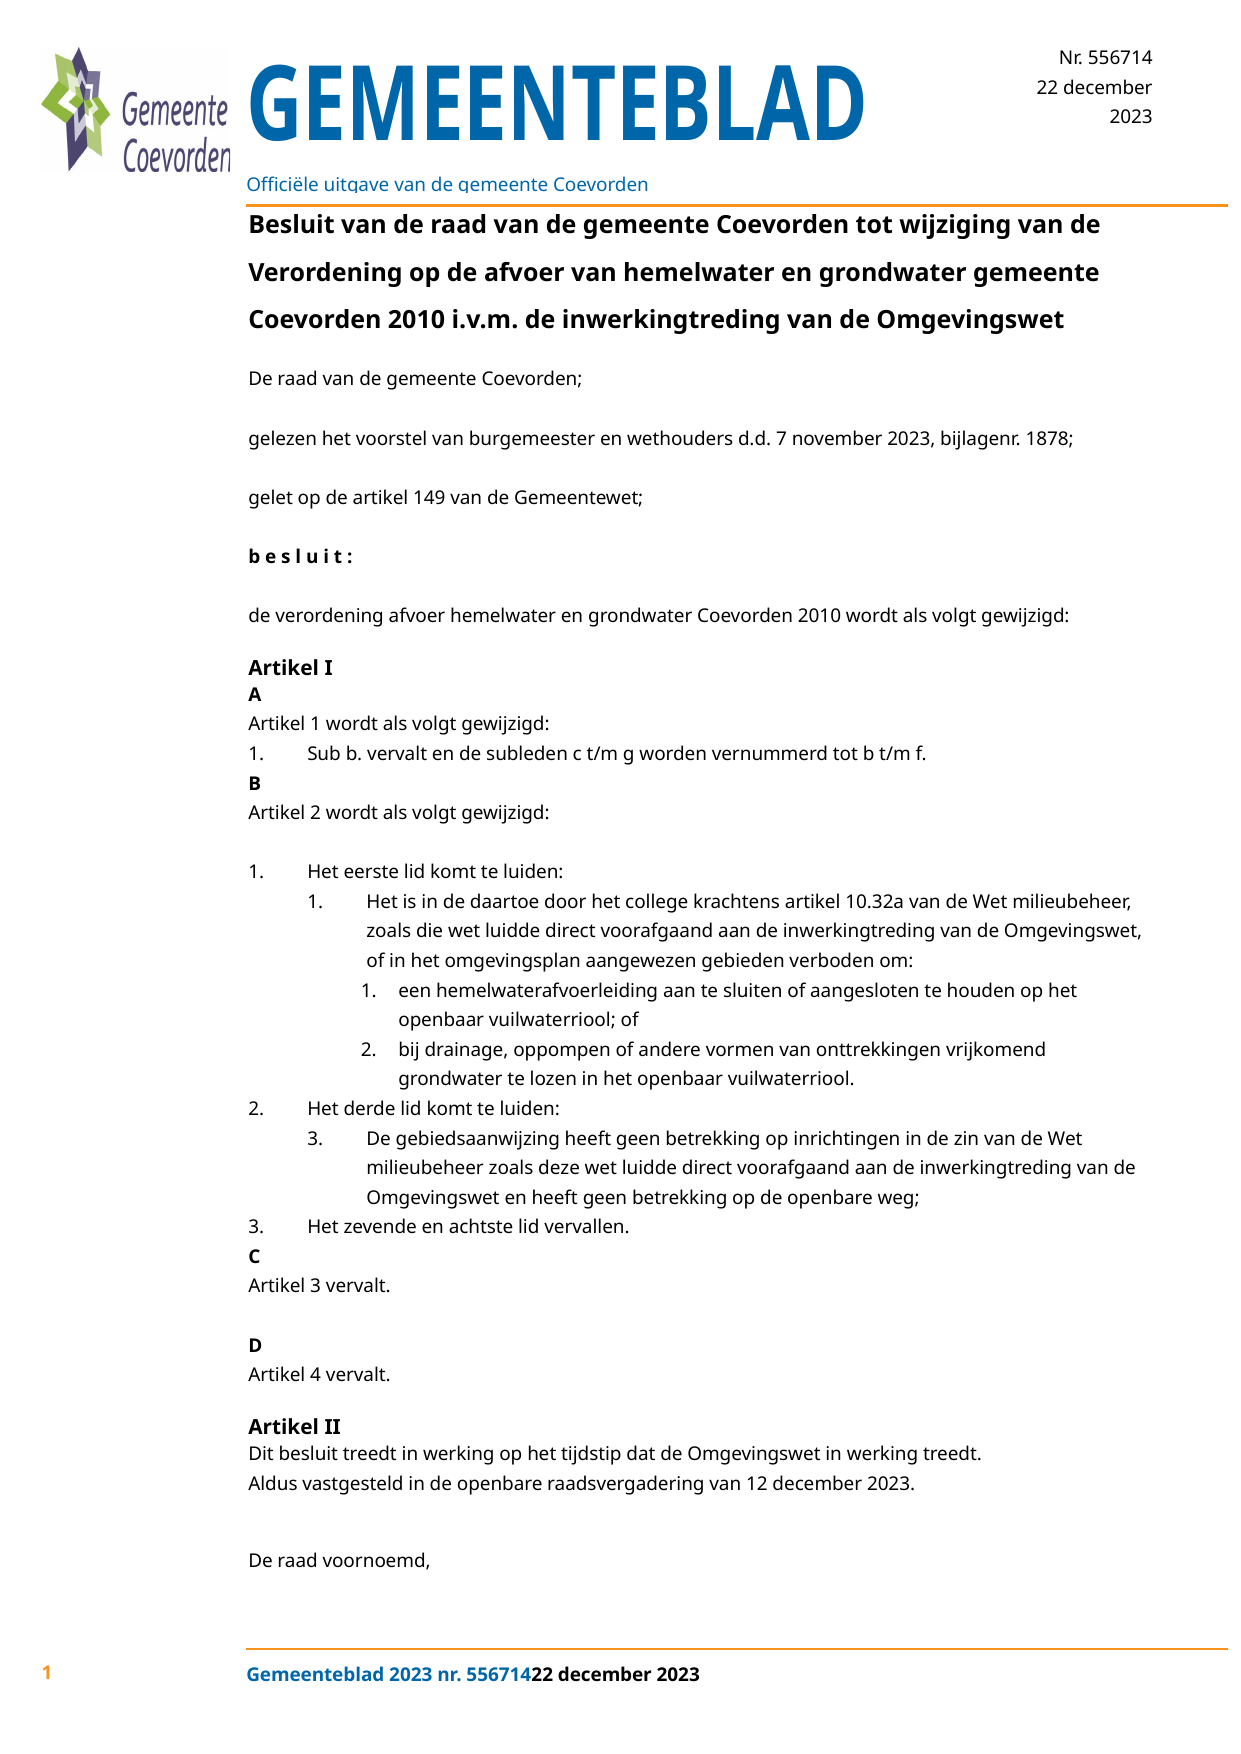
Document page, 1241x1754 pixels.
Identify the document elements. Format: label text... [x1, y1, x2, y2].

text de verordening afvoer hemelwater en grondwater Coevorden 2010 wordt als volgt gewijzigd: [248, 602, 1152, 628]
text Dit besluit treedt in werking op het tijdstip dat de Omgevingswet in werking treedt. [248, 1440, 1152, 1466]
text A [248, 681, 1152, 707]
text Artikel 1 wordt als volgt gewijzigd: [248, 711, 1152, 736]
text Artikel II [248, 1412, 1152, 1440]
list Het zevende en achtste lid vervallen. [248, 1213, 1152, 1239]
text Artikel 3 vervalt. [248, 1273, 1152, 1298]
list Het is in de daartoe door het college krachtens artikel 10.32a van de Wet milieubeheer, zoals die wet luidde direct voorafgaand aan de inwerkingtreding van de Omgevingswet, of in het omgevingsplan aangewezen gebieden verboden om: [307, 888, 1152, 973]
text De raad voornoemd, [248, 1547, 1152, 1573]
list een hemelwaterafvoerleiding aan te sluiten of aangesloten te houden op het openbaar vuilwaterriool; of [361, 977, 1152, 1032]
list Het derde lid komt te luiden: [248, 1095, 1152, 1121]
text Artikel 2 wordt als volgt gewijzigd: [248, 799, 1152, 825]
text D [248, 1332, 1152, 1358]
text Aldus vastgesteld in de openbare raadsvergadering van 12 december 2023. [248, 1470, 1152, 1496]
text B [248, 770, 1152, 796]
list De gebiedsaanwijzing heeft geen betrekking op inrichtingen in de zin van de Wet milieubeheer zoals deze wet luidde direct voorafgaand aan de inwerkingtreding van de Omgevingswet en heeft geen betrekking op de openbare weg; [307, 1125, 1152, 1210]
text gelet op de artikel 149 van de Gemeentewet; [248, 484, 1152, 509]
text Artikel I [248, 653, 1152, 681]
text b e s l u i t : [248, 543, 1152, 569]
list bij drainage, oppompen of andere vormen van onttrekkingen vrijkomend grondwater te lozen in het openbaar vuilwaterriool. [361, 1036, 1152, 1091]
text C [248, 1243, 1152, 1269]
list Sub b. vervalt en de subleden c t/m g worden vernummerd tot b t/m f. [248, 740, 1152, 766]
text De raad van de gemeente Coevorden; [248, 366, 1152, 391]
text Artikel 4 vervalt. [248, 1361, 1152, 1387]
text gelezen het voorstel van burgemeester en wethouders d.d. 7 november 2023, bijlagenr. 1878; [248, 425, 1152, 450]
text Besluit van de raad van de gemeente Coevorden tot wijziging van de Verordening op de afvoer van hemelwater en grondwater gemeente Coevorden 2010 i.v.m. de inwerkingtreding van de Omgevingswet [248, 207, 1152, 336]
picture [41, 47, 231, 172]
list Het eerste lid komt te luiden: [248, 858, 1152, 884]
